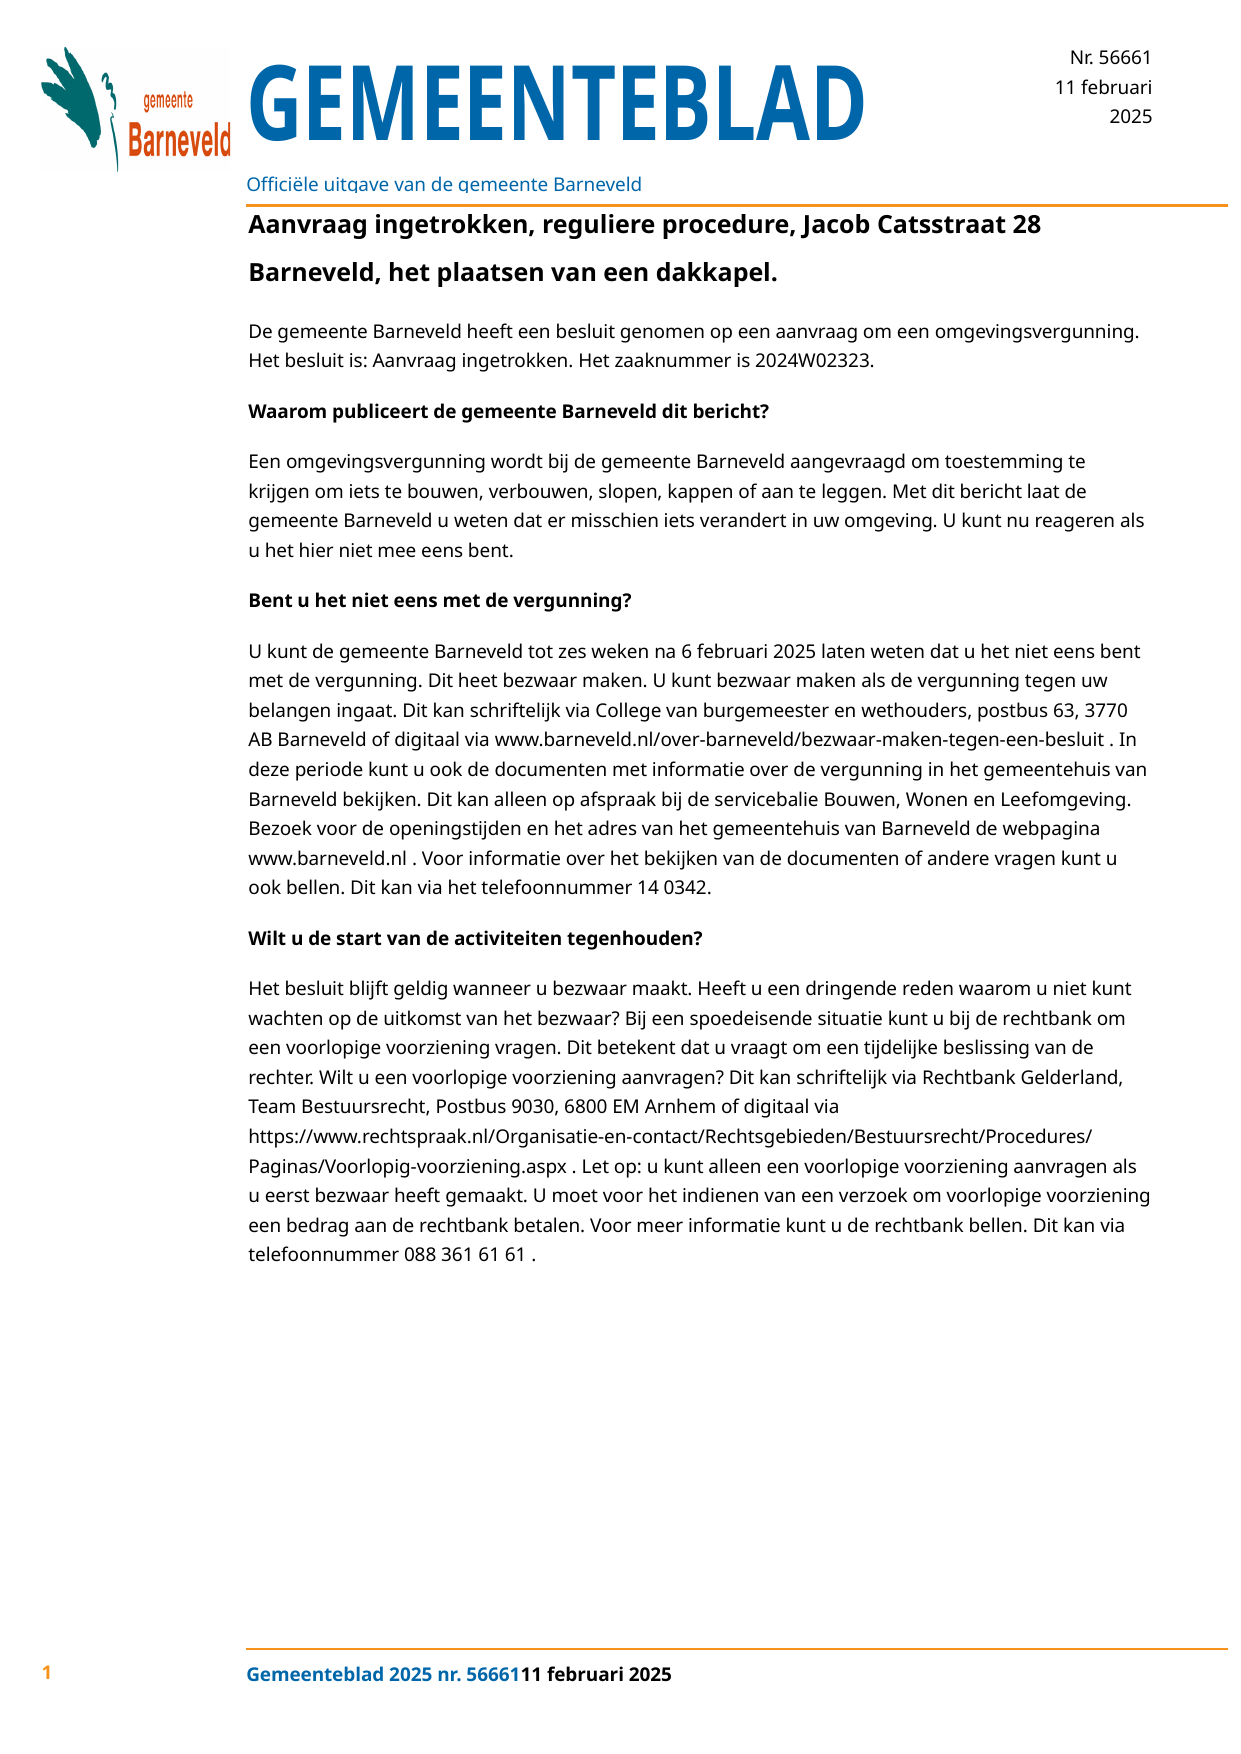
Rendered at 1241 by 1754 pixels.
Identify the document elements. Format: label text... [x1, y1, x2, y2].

text Aanvraag ingetrokken, reguliere procedure, Jacob Catsstraat 28 Barneveld, het plaatsen van een dakkapel. [248, 207, 1152, 288]
text Een omgevingsvergunning wordt bij de gemeente Barneveld aangevraagd om toestemming te krijgen om iets te bouwen, verbouwen, slopen, kappen of aan te leggen. Met dit bericht laat de gemeente Barneveld u weten dat er misschien iets verandert in uw omgeving. U kunt nu reageren als u het hier niet mee eens bent. [248, 448, 1152, 563]
text Bent u het niet eens met de vergunning? [248, 587, 1152, 613]
text U kunt de gemeente Barneveld tot zes weken na 6 februari 2025 laten weten dat u het niet eens bent met de vergunning. Dit heet bezwaar maken. U kunt bezwaar maken als de vergunning tegen uw belangen ingaat. Dit kan schriftelijk via College van burgemeester en wethouders, postbus 63, 3770 AB Barneveld of digitaal via www.barneveld.nl/over-barneveld/bezwaar-maken-tegen-een-besluit . In deze periode kunt u ook de documenten met informatie over de vergunning in het gemeentehuis van Barneveld bekijken. Dit kan alleen op afspraak bij de servicebalie Bouwen, Wonen en Leefomgeving. Bezoek voor de openingstijden en het adres van het gemeentehuis van Barneveld de webpagina www.barneveld.nl . Voor informatie over het bekijken van de documenten of andere vragen kunt u ook bellen. Dit kan via het telefoonnummer 14 0342. [248, 638, 1152, 900]
picture [41, 47, 231, 172]
text Het besluit blijft geldig wanneer u bezwaar maakt. Heeft u een dringende reden waarom u niet kunt wachten op de uitkomst van het bezwaar? Bij een spoedeisende situatie kunt u bij de rechtbank om een voorlopige voorziening vragen. Dit betekent dat u vraagt om een tijdelijke beslissing van de rechter. Wilt u een voorlopige voorziening aanvragen? Dit kan schriftelijk via Rechtbank Gelderland, Team Bestuursrecht, Postbus 9030, 6800 EM Arnhem of digitaal via https://www.rechtspraak.nl/Organisatie-en-contact/Rechtsgebieden/Bestuursrecht/Procedures/Paginas/Voorlopig-voorziening.aspx . Let op: u kunt alleen een voorlopige voorziening aanvragen als u eerst bezwaar heeft gemaakt. U moet voor het indienen van een verzoek om voorlopige voorziening een bedrag aan de rechtbank betalen. Voor meer informatie kunt u de rechtbank bellen. Dit kan via telefoonnummer 088 361 61 61 . [248, 975, 1152, 1267]
text Wilt u de start van de activiteiten tegenhouden? [248, 925, 1152, 951]
text De gemeente Barneveld heeft een besluit genomen op een aanvraag om een omgevingsvergunning. Het besluit is: Aanvraag ingetrokken. Het zaaknummer is 2024W02323. [248, 318, 1152, 373]
text Waarom publiceert de gemeente Barneveld dit bericht? [248, 398, 1152, 424]
